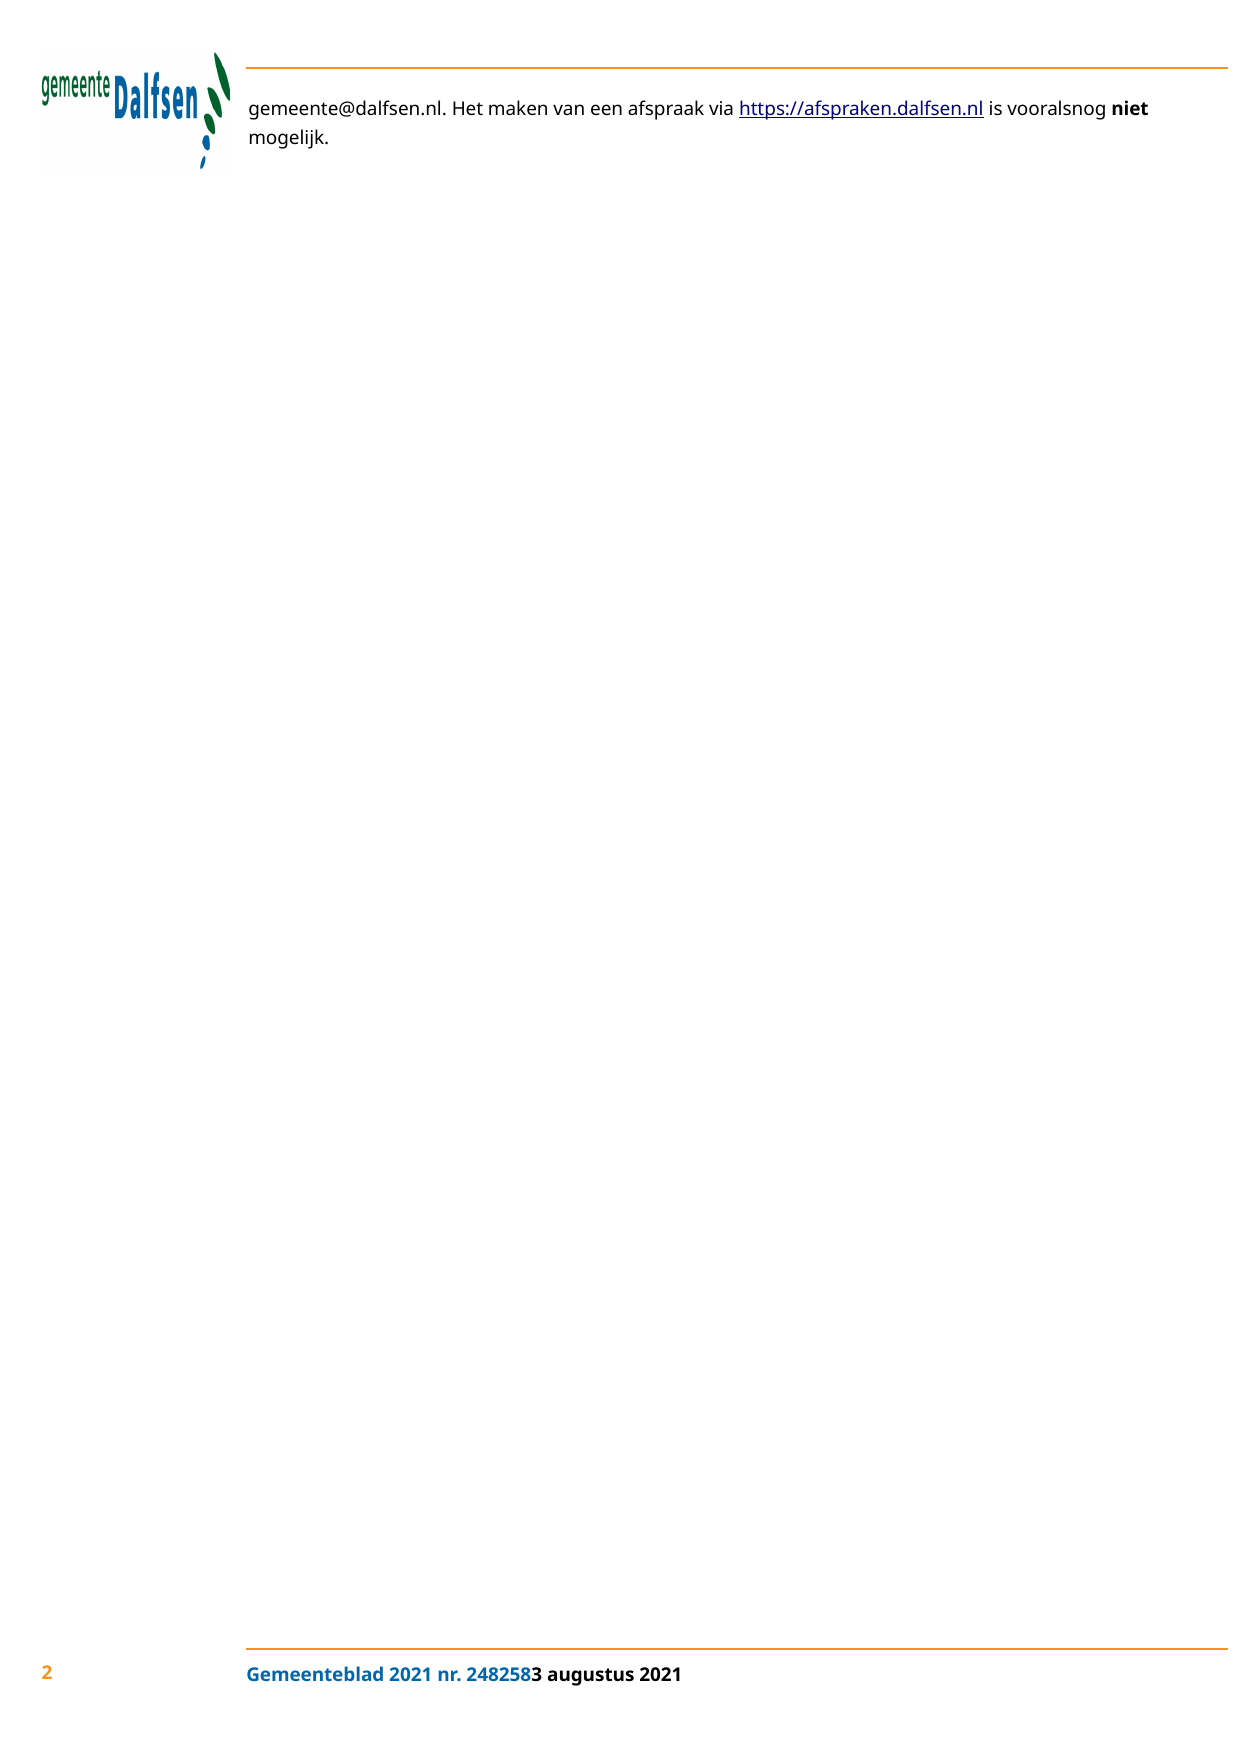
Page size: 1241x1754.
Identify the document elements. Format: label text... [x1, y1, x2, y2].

text gemeente@dalfsen.nl. Het maken van een afspraak via https://afspraken.dalfsen.nl is vooralsnog niet mogelijk. [248, 95, 1152, 150]
picture [41, 47, 231, 172]
